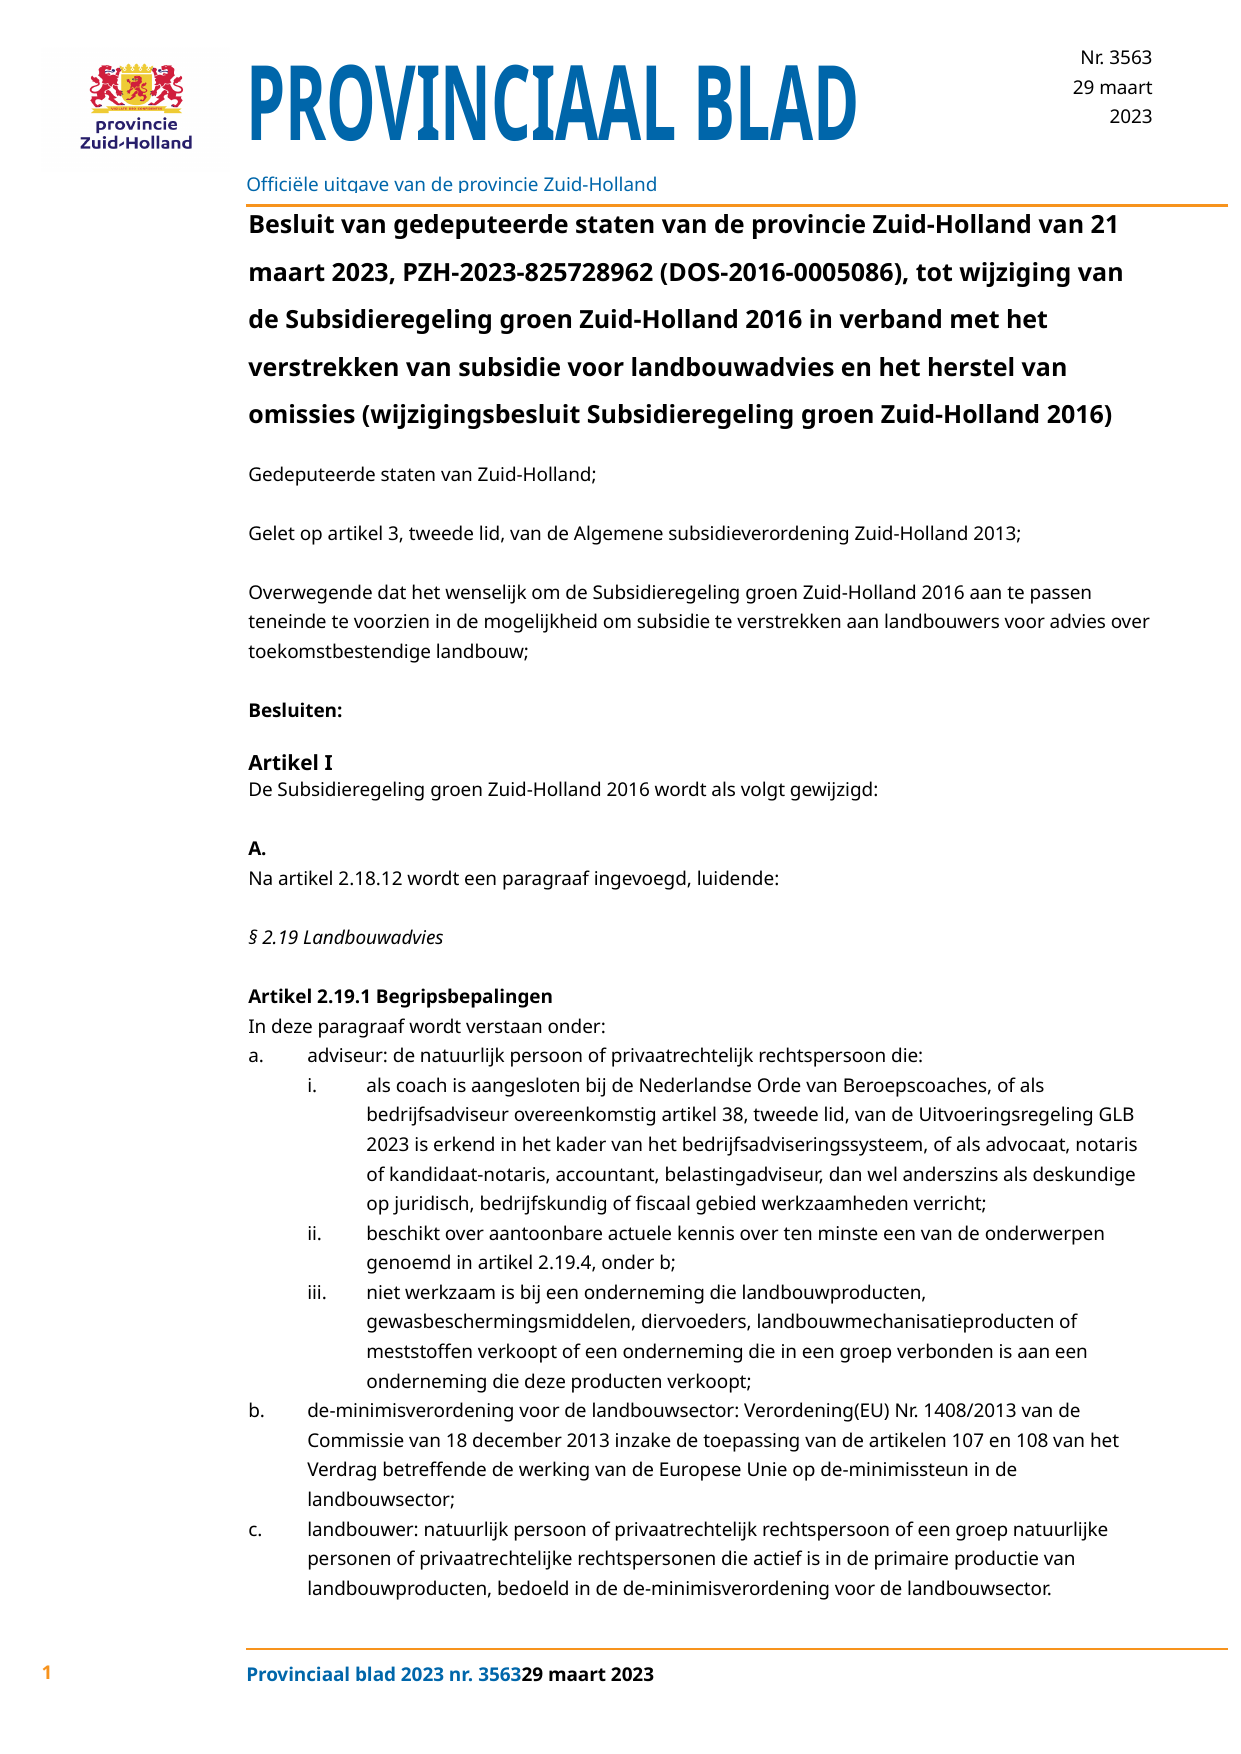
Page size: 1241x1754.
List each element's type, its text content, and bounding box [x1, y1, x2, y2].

text Besluiten: [248, 697, 1152, 723]
text Artikel 2.19.1 Begripsbepalingen [248, 983, 1152, 1009]
list de-minimisverordening voor de landbouwsector: Verordening(EU) Nr. 1408/2013 van de Commissie van 18 december 2013 inzake de toepassing van de artikelen 107 en 108 van het Verdrag betreffende de werking van de Europese Unie op de-minimissteun in de landbouwsector; [248, 1397, 1152, 1512]
text Artikel I [248, 748, 1152, 776]
list niet werkzaam is bij een onderneming die landbouwproducten, gewasbeschermingsmiddelen, diervoeders, landbouwmechanisatieproducten of meststoffen verkoopt of een onderneming die in een groep verbonden is aan een onderneming die deze producten verkoopt; [307, 1279, 1152, 1394]
list als coach is aangesloten bij de Nederlandse Orde van Beroepscoaches, of als bedrijfsadviseur overeenkomstig artikel 38, tweede lid, van de Uitvoeringsregeling GLB 2023 is erkend in het kader van het bedrijfsadviseringssysteem, of als advocaat, notaris of kandidaat-notaris, accountant, belastingadviseur, dan wel anderszins als deskundige op juridisch, bedrijfskundig of fiscaal gebied werkzaamheden verricht; [307, 1072, 1152, 1216]
text A. [248, 835, 1152, 861]
text Gedeputeerde staten van Zuid-Holland; [248, 461, 1152, 486]
text In deze paragraaf wordt verstaan onder: [248, 1013, 1152, 1039]
text § 2.19 Landbouwadvies [248, 924, 1152, 950]
text Overwegende dat het wenselijk om de Subsidieregeling groen Zuid-Holland 2016 aan te passen teneinde te voorzien in de mogelijkheid om subsidie te verstrekken aan landbouwers voor advies over toekomstbestendige landbouw; [248, 579, 1152, 664]
text Besluit van gedeputeerde staten van de provincie Zuid-Holland van 21 maart 2023, PZH-2023-825728962 (DOS-2016-0005086), tot wijziging van de Subsidieregeling groen Zuid-Holland 2016 in verband met het verstrekken van subsidie voor landbouwadvies en het herstel van omissies (wijzigingsbesluit Subsidieregeling groen Zuid-Holland 2016) [248, 207, 1152, 431]
text Gelet op artikel 3, tweede lid, van de Algemene subsidieverordening Zuid-Holland 2013; [248, 520, 1152, 546]
picture [41, 47, 231, 172]
list landbouwer: natuurlijk persoon of privaatrechtelijk rechtspersoon of een groep natuurlijke personen of privaatrechtelijke rechtspersonen die actief is in de primaire productie van landbouwproducten, bedoeld in de de-minimisverordening voor de landbouwsector. [248, 1516, 1152, 1601]
text De Subsidieregeling groen Zuid-Holland 2016 wordt als volgt gewijzigd: [248, 776, 1152, 802]
list adviseur: de natuurlijk persoon of privaatrechtelijk rechtspersoon die: [248, 1042, 1152, 1068]
list beschikt over aantoonbare actuele kennis over ten minste een van de onderwerpen genoemd in artikel 2.19.4, onder b; [307, 1220, 1152, 1275]
text Na artikel 2.18.12 wordt een paragraaf ingevoegd, luidende: [248, 865, 1152, 891]
